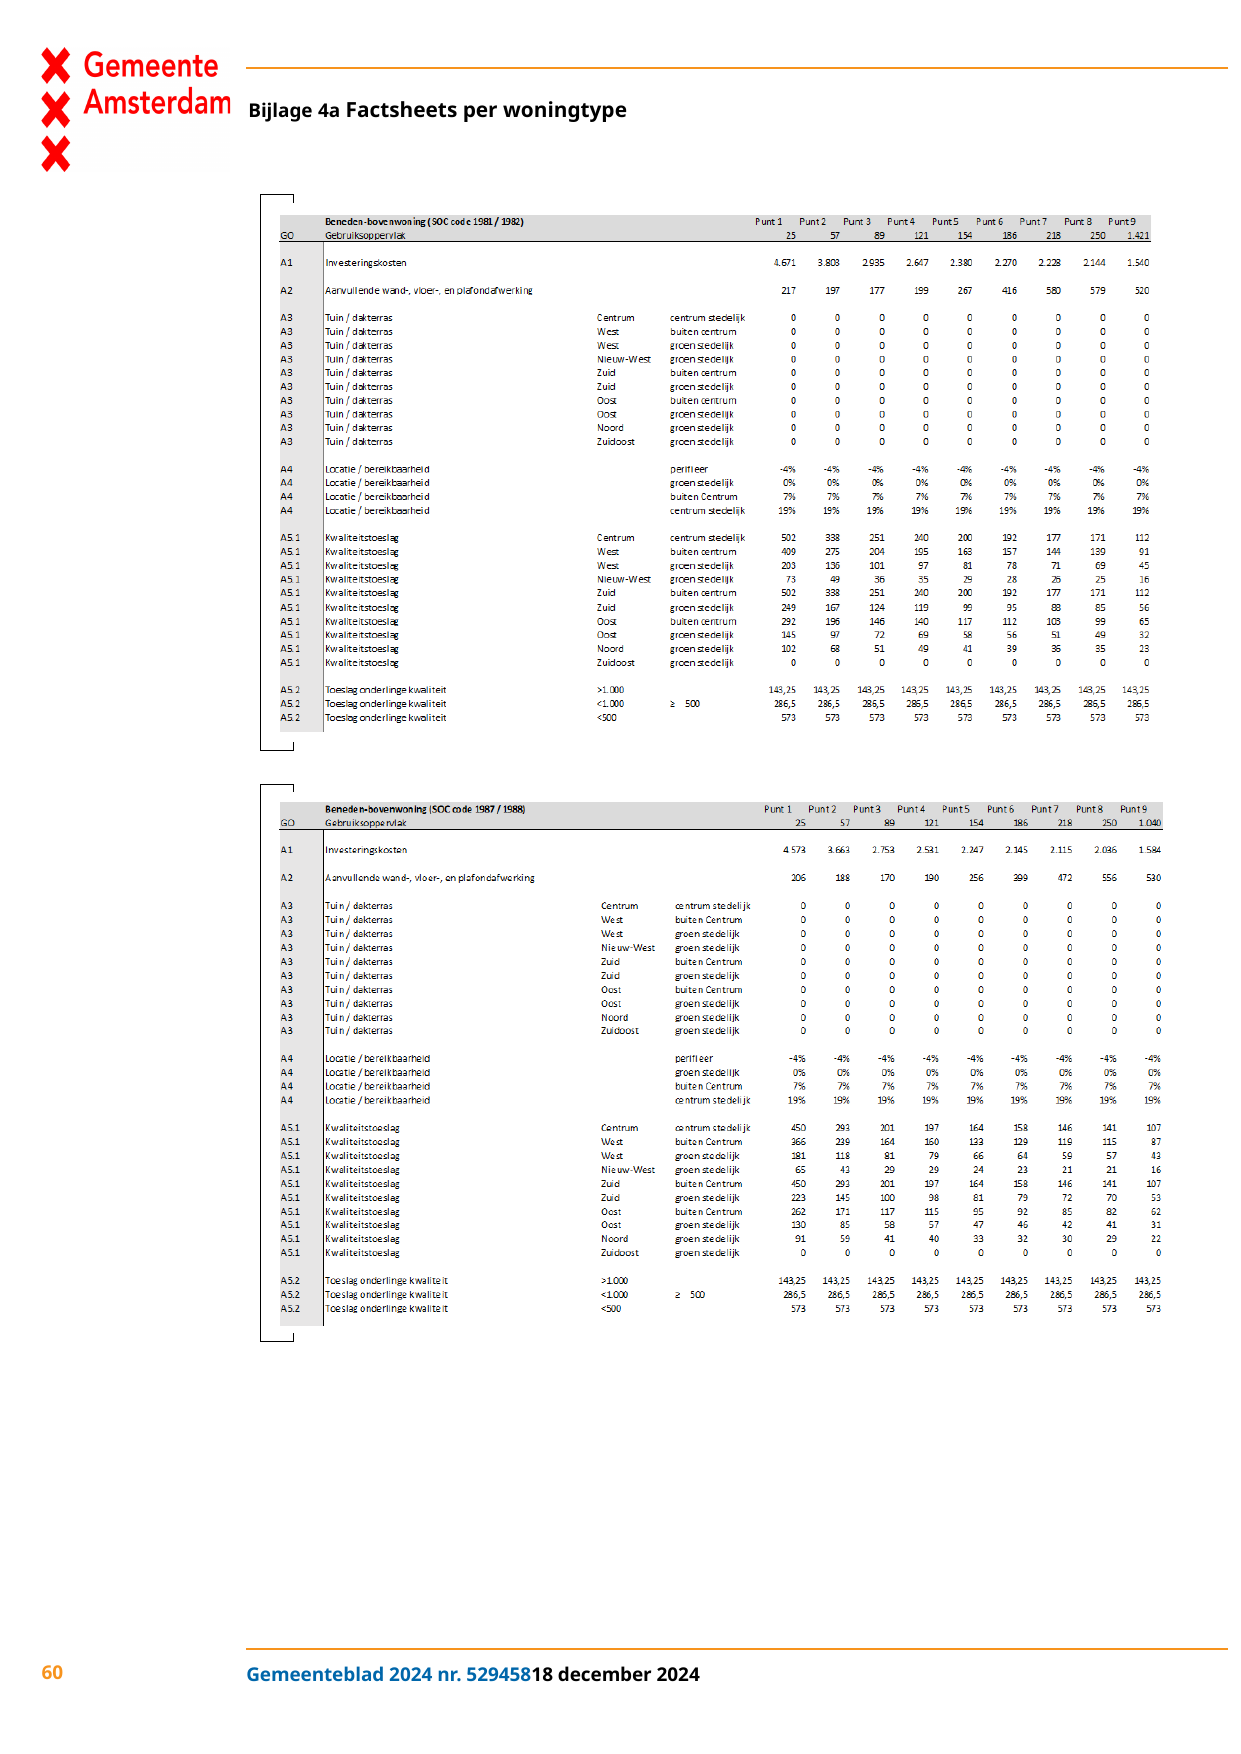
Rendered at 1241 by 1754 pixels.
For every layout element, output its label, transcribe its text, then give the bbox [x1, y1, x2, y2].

picture [268, 792, 1173, 1333]
text Bijlage 4a Factsheets per woningtype [248, 95, 1152, 123]
picture [268, 203, 1173, 742]
picture [41, 47, 231, 172]
